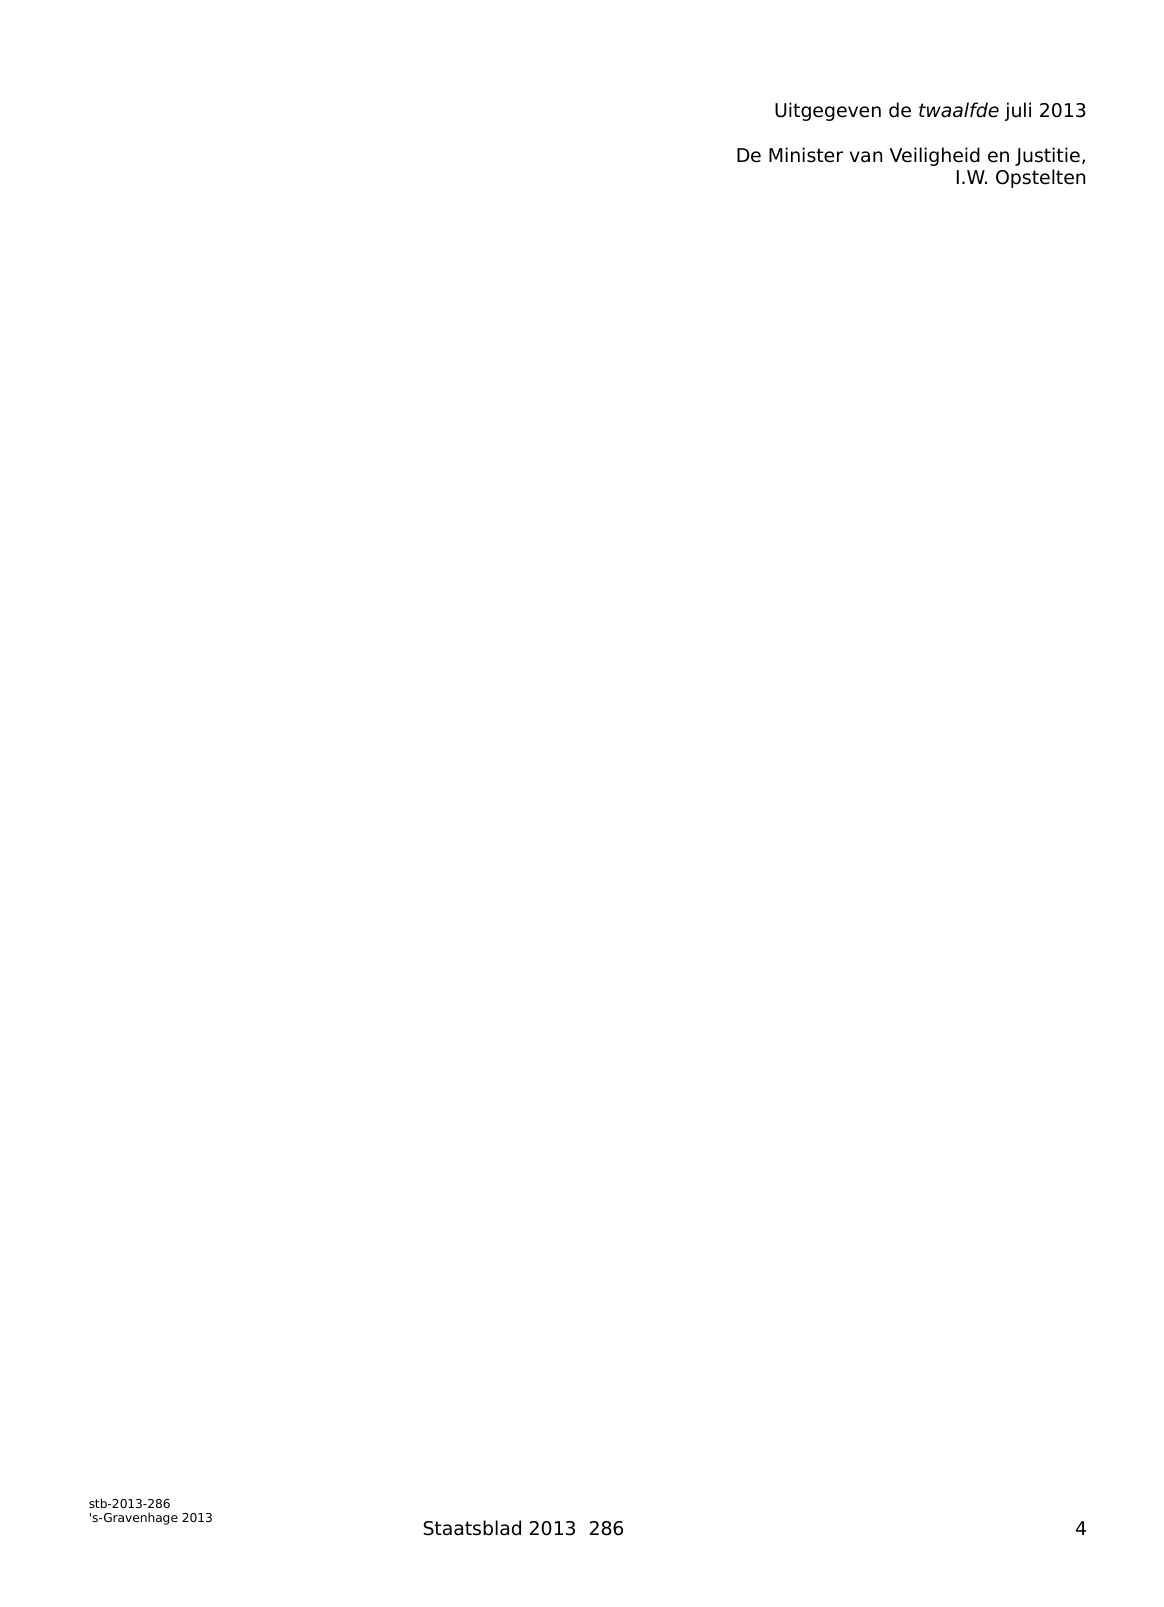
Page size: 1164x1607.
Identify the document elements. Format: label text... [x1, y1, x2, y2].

text De Minister van Veiligheid en Justitie, I.W. Opstelten [422, 144, 1087, 188]
text Uitgegeven de twaalfde juli 2013 [422, 100, 1087, 122]
text stb-2013-286 [88, 1497, 323, 1511]
text 's-Gravenhage 2013 [88, 1511, 323, 1525]
